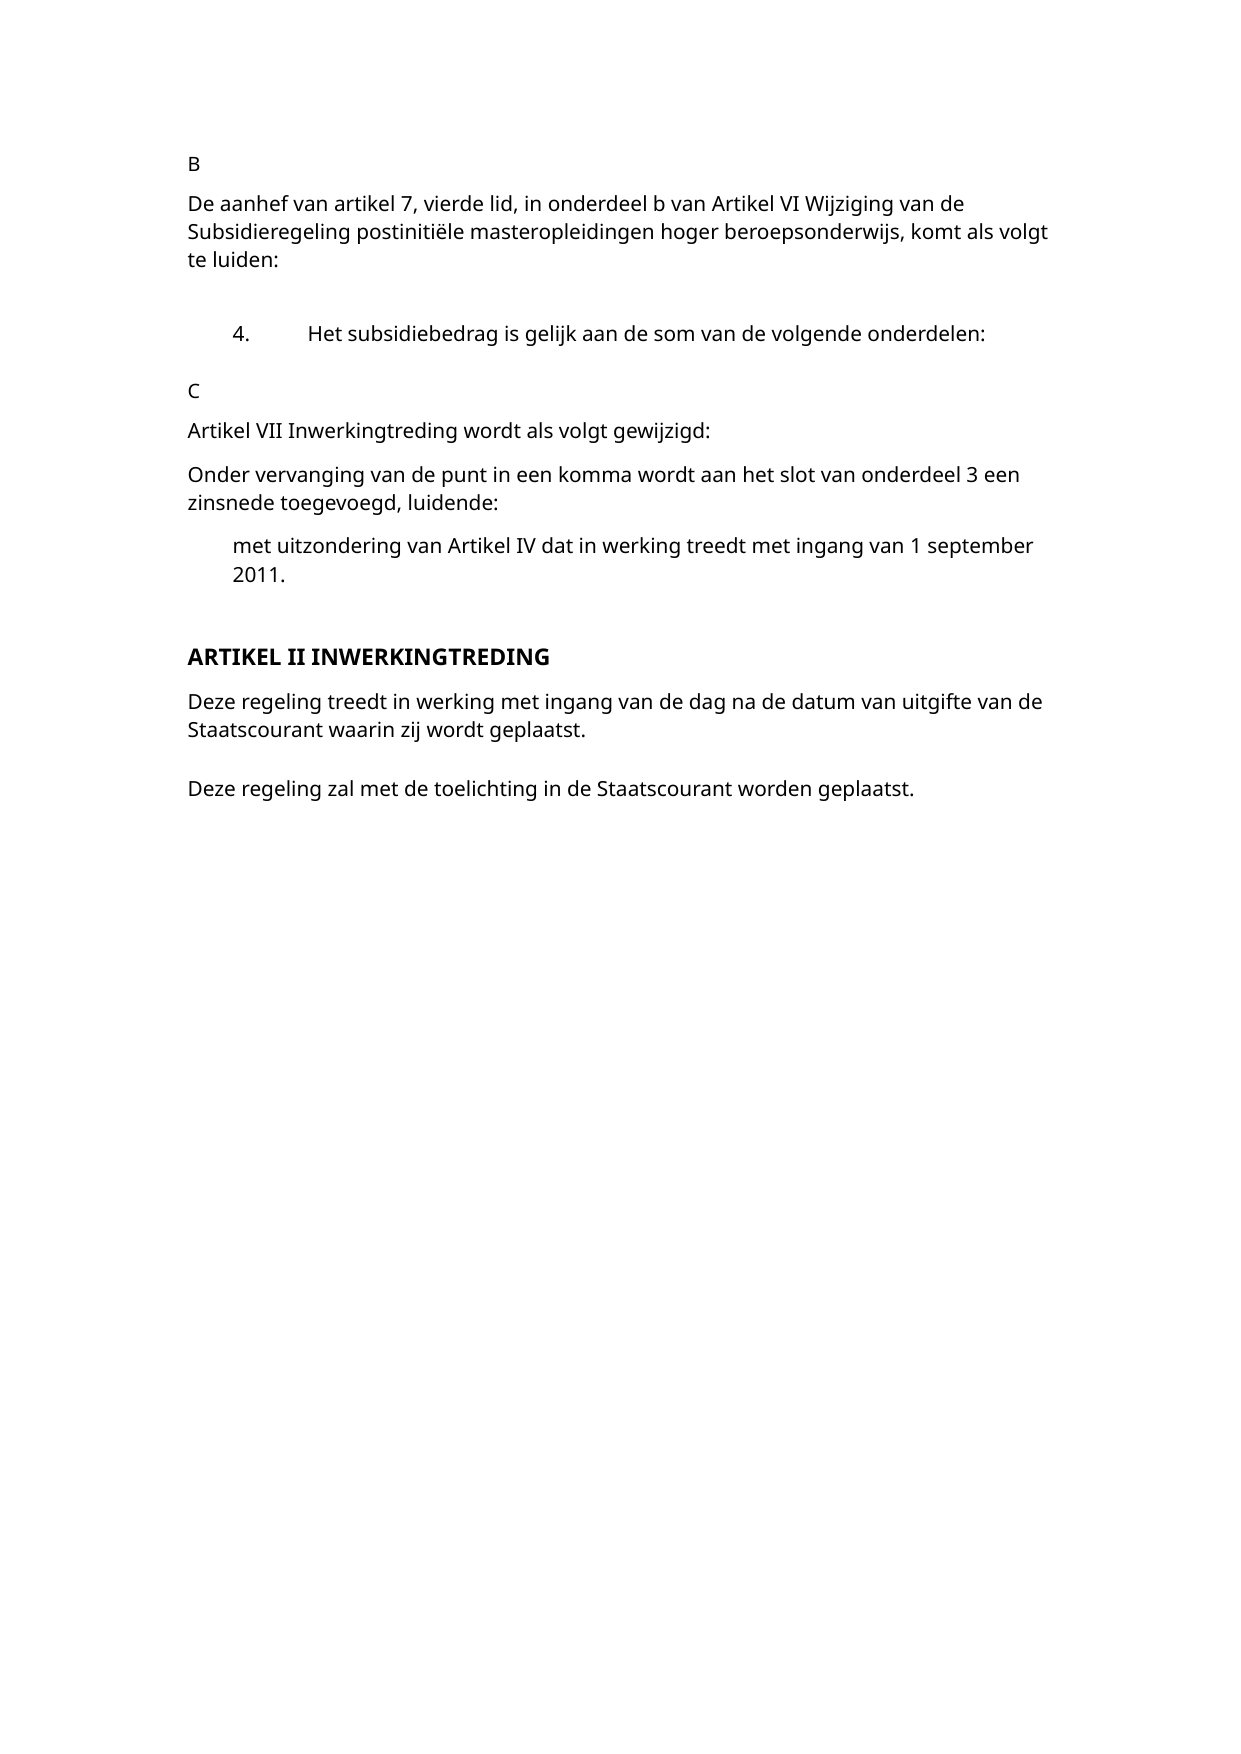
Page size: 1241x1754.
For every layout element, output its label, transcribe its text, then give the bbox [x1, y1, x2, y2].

text Artikel VII Inwerkingtreding wordt als volgt gewijzigd: [187, 416, 1053, 445]
text B [187, 150, 1053, 177]
text De aanhef van artikel 7, vierde lid, in onderdeel b van Artikel VI Wijziging van de Subsidieregeling postinitiële masteropleidingen hoger beroepsonderwijs, komt als volgt te luiden: [187, 189, 1053, 274]
list Het subsidiebedrag is gelijk aan de som van de volgende onderdelen: [232, 319, 1053, 347]
text Onder vervanging van de punt in een komma wordt aan het slot van onderdeel 3 een zinsnede toegevoegd, luidende: [187, 460, 1053, 517]
text C [187, 377, 1053, 404]
text Deze regeling treedt in werking met ingang van de dag na de datum van uitgifte van de Staatscourant waarin zij wordt geplaatst. [187, 687, 1053, 744]
text Deze regeling zal met de toelichting in de Staatscourant worden geplaatst. [187, 774, 1053, 802]
text met uitzondering van Artikel IV dat in werking treedt met ingang van 1 september 2011. [232, 532, 1053, 588]
subtitle ARTIKEL II INWERKINGTREDING [187, 641, 1053, 672]
